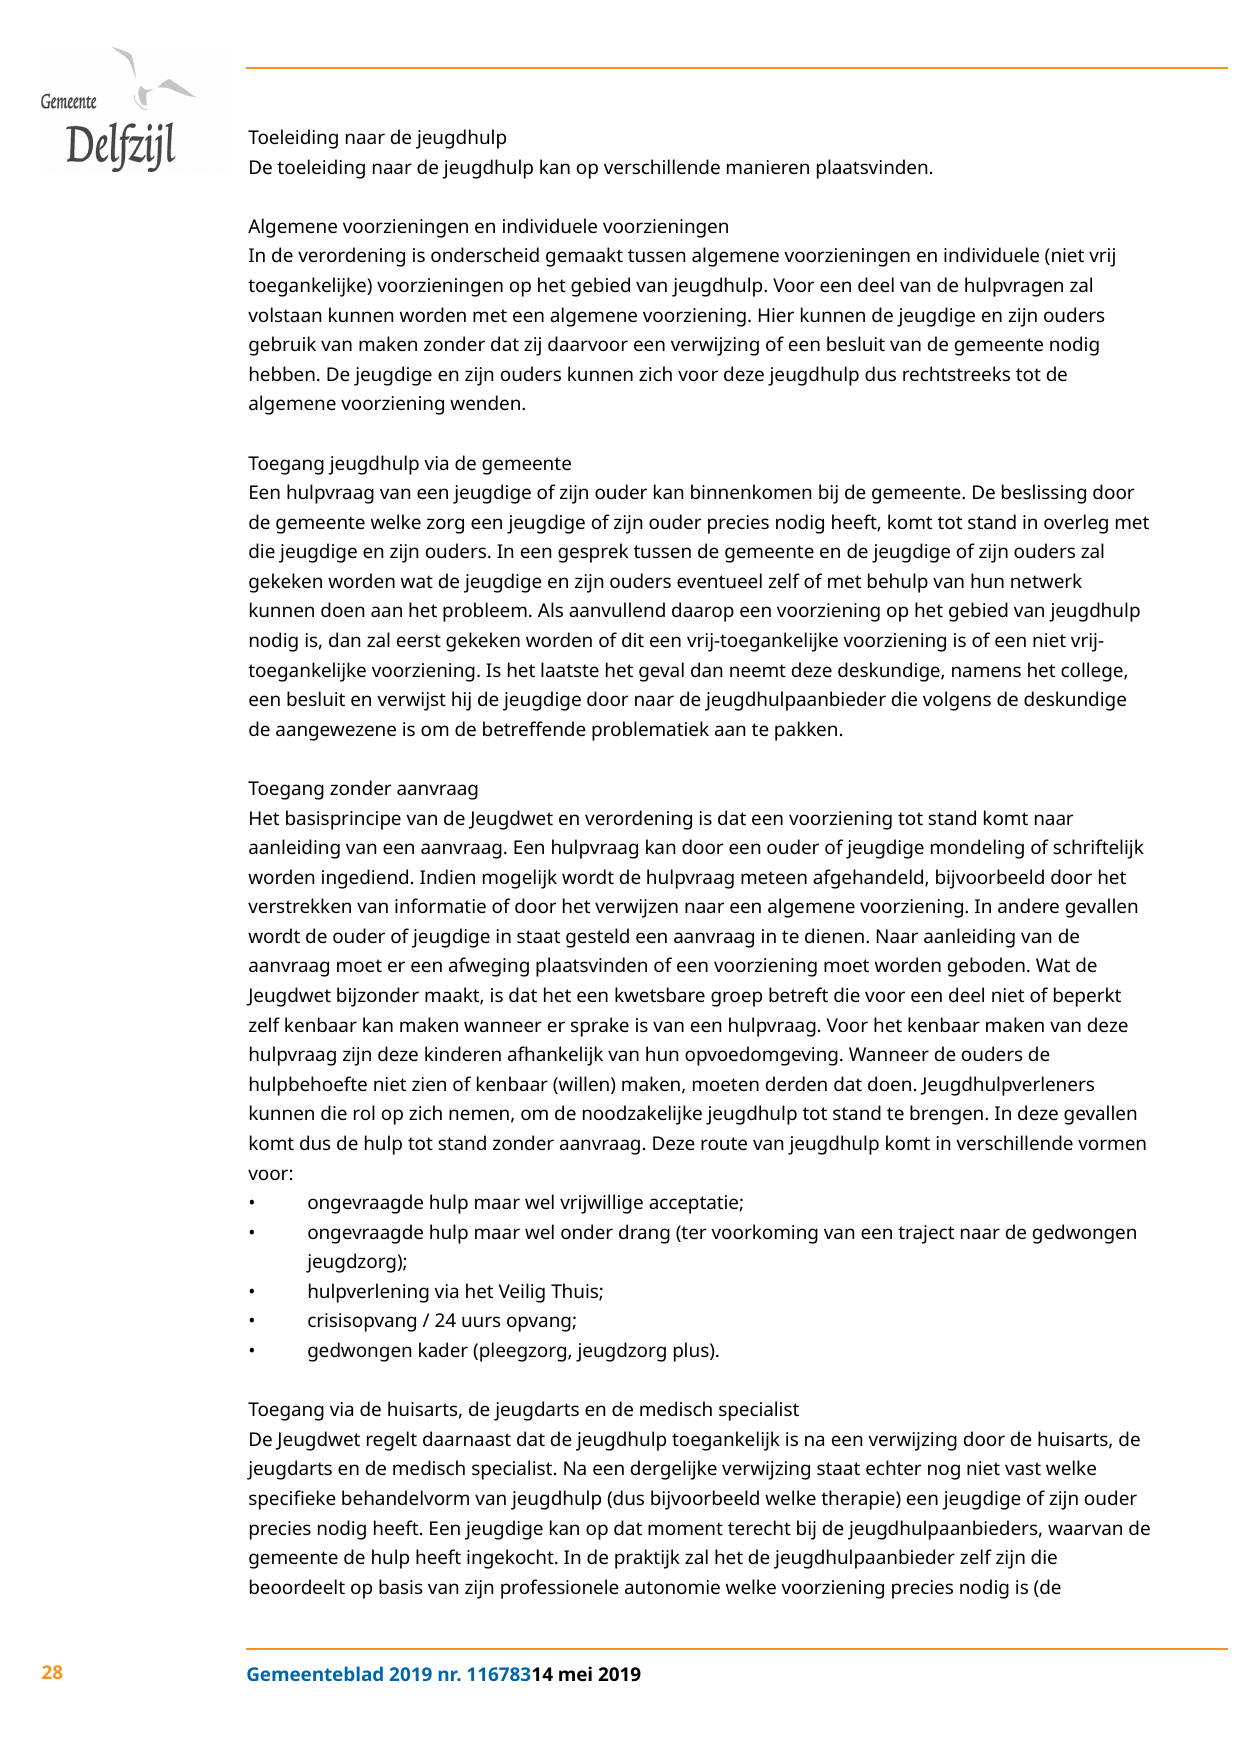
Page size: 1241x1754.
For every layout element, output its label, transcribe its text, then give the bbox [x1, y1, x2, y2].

picture [41, 47, 231, 172]
text Het basisprincipe van de Jeugdwet en verordening is dat een voorziening tot stand komt naar aanleiding van een aanvraag. Een hulpvraag kan door een ouder of jeugdige mondeling of schriftelijk worden ingediend. Indien mogelijk wordt de hulpvraag meteen afgehandeld, bijvoorbeeld door het verstrekken van informatie of door het verwijzen naar een algemene voorziening. In andere gevallen wordt de ouder of jeugdige in staat gesteld een aanvraag in te dienen. Naar aanleiding van de aanvraag moet er een afweging plaatsvinden of een voorziening moet worden geboden. Wat de Jeugdwet bijzonder maakt, is dat het een kwetsbare groep betreft die voor een deel niet of beperkt zelf kenbaar kan maken wanneer er sprake is van een hulpvraag. Voor het kenbaar maken van deze hulpvraag zijn deze kinderen afhankelijk van hun opvoedomgeving. Wanneer de ouders de hulpbehoefte niet zien of kenbaar (willen) maken, moeten derden dat doen. Jeugdhulpverleners kunnen die rol op zich nemen, om de noodzakelijke jeugdhulp tot stand te brengen. In deze gevallen komt dus de hulp tot stand zonder aanvraag. Deze route van jeugdhulp komt in verschillende vormen voor: [248, 805, 1152, 1186]
list ongevraagde hulp maar wel onder drang (ter voorkoming van een traject naar de gedwongen jeugdzorg); [248, 1219, 1152, 1274]
list gedwongen kader (pleegzorg, jeugdzorg plus). [248, 1337, 1152, 1363]
text Algemene voorzieningen en individuele voorzieningen [248, 213, 1152, 239]
text Toegang zonder aanvraag [248, 775, 1152, 801]
text Toegang via de huisarts, de jeugdarts en de medisch specialist [248, 1396, 1152, 1422]
text De toeleiding naar de jeugdhulp kan op verschillende manieren plaatsvinden. [248, 154, 1152, 180]
text Toeleiding naar de jeugdhulp [248, 124, 1152, 150]
list ongevraagde hulp maar wel vrijwillige acceptatie; [248, 1189, 1152, 1215]
list hulpverlening via het Veilig Thuis; [248, 1278, 1152, 1304]
text Een hulpvraag van een jeugdige of zijn ouder kan binnenkomen bij de gemeente. De beslissing door de gemeente welke zorg een jeugdige of zijn ouder precies nodig heeft, komt tot stand in overleg met die jeugdige en zijn ouders. In een gesprek tussen de gemeente en de jeugdige of zijn ouders zal gekeken worden wat de jeugdige en zijn ouders eventueel zelf of met behulp van hun netwerk kunnen doen aan het probleem. Als aanvullend daarop een voorziening op het gebied van jeugdhulp nodig is, dan zal eerst gekeken worden of dit een vrij-toegankelijke voorziening is of een niet vrij-toegankelijke voorziening. Is het laatste het geval dan neemt deze deskundige, namens het college, een besluit en verwijst hij de jeugdige door naar de jeugdhulpaanbieder die volgens de deskundige de aangewezene is om de betreffende problematiek aan te pakken. [248, 479, 1152, 742]
text De Jeugdwet regelt daarnaast dat de jeugdhulp toegankelijk is na een verwijzing door de huisarts, de jeugdarts en de medisch specialist. Na een dergelijke verwijzing staat echter nog niet vast welke specifieke behandelvorm van jeugdhulp (dus bijvoorbeeld welke therapie) een jeugdige of zijn ouder precies nodig heeft. Een jeugdige kan op dat moment terecht bij de jeugdhulpaanbieders, waarvan de gemeente de hulp heeft ingekocht. In de praktijk zal het de jeugdhulpaanbieder zelf zijn die beoordeelt op basis van zijn professionele autonomie welke voorziening precies nodig is (de [248, 1426, 1152, 1600]
text Toegang jeugdhulp via de gemeente [248, 450, 1152, 476]
text In de verordening is onderscheid gemaakt tussen algemene voorzieningen en individuele (niet vrij toegankelijke) voorzieningen op het gebied van jeugdhulp. Voor een deel van de hulpvragen zal volstaan kunnen worden met een algemene voorziening. Hier kunnen de jeugdige en zijn ouders gebruik van maken zonder dat zij daarvoor een verwijzing of een besluit van de gemeente nodig hebben. De jeugdige en zijn ouders kunnen zich voor deze jeugdhulp dus rechtstreeks tot de algemene voorziening wenden. [248, 243, 1152, 416]
list crisisopvang / 24 uurs opvang; [248, 1308, 1152, 1333]
